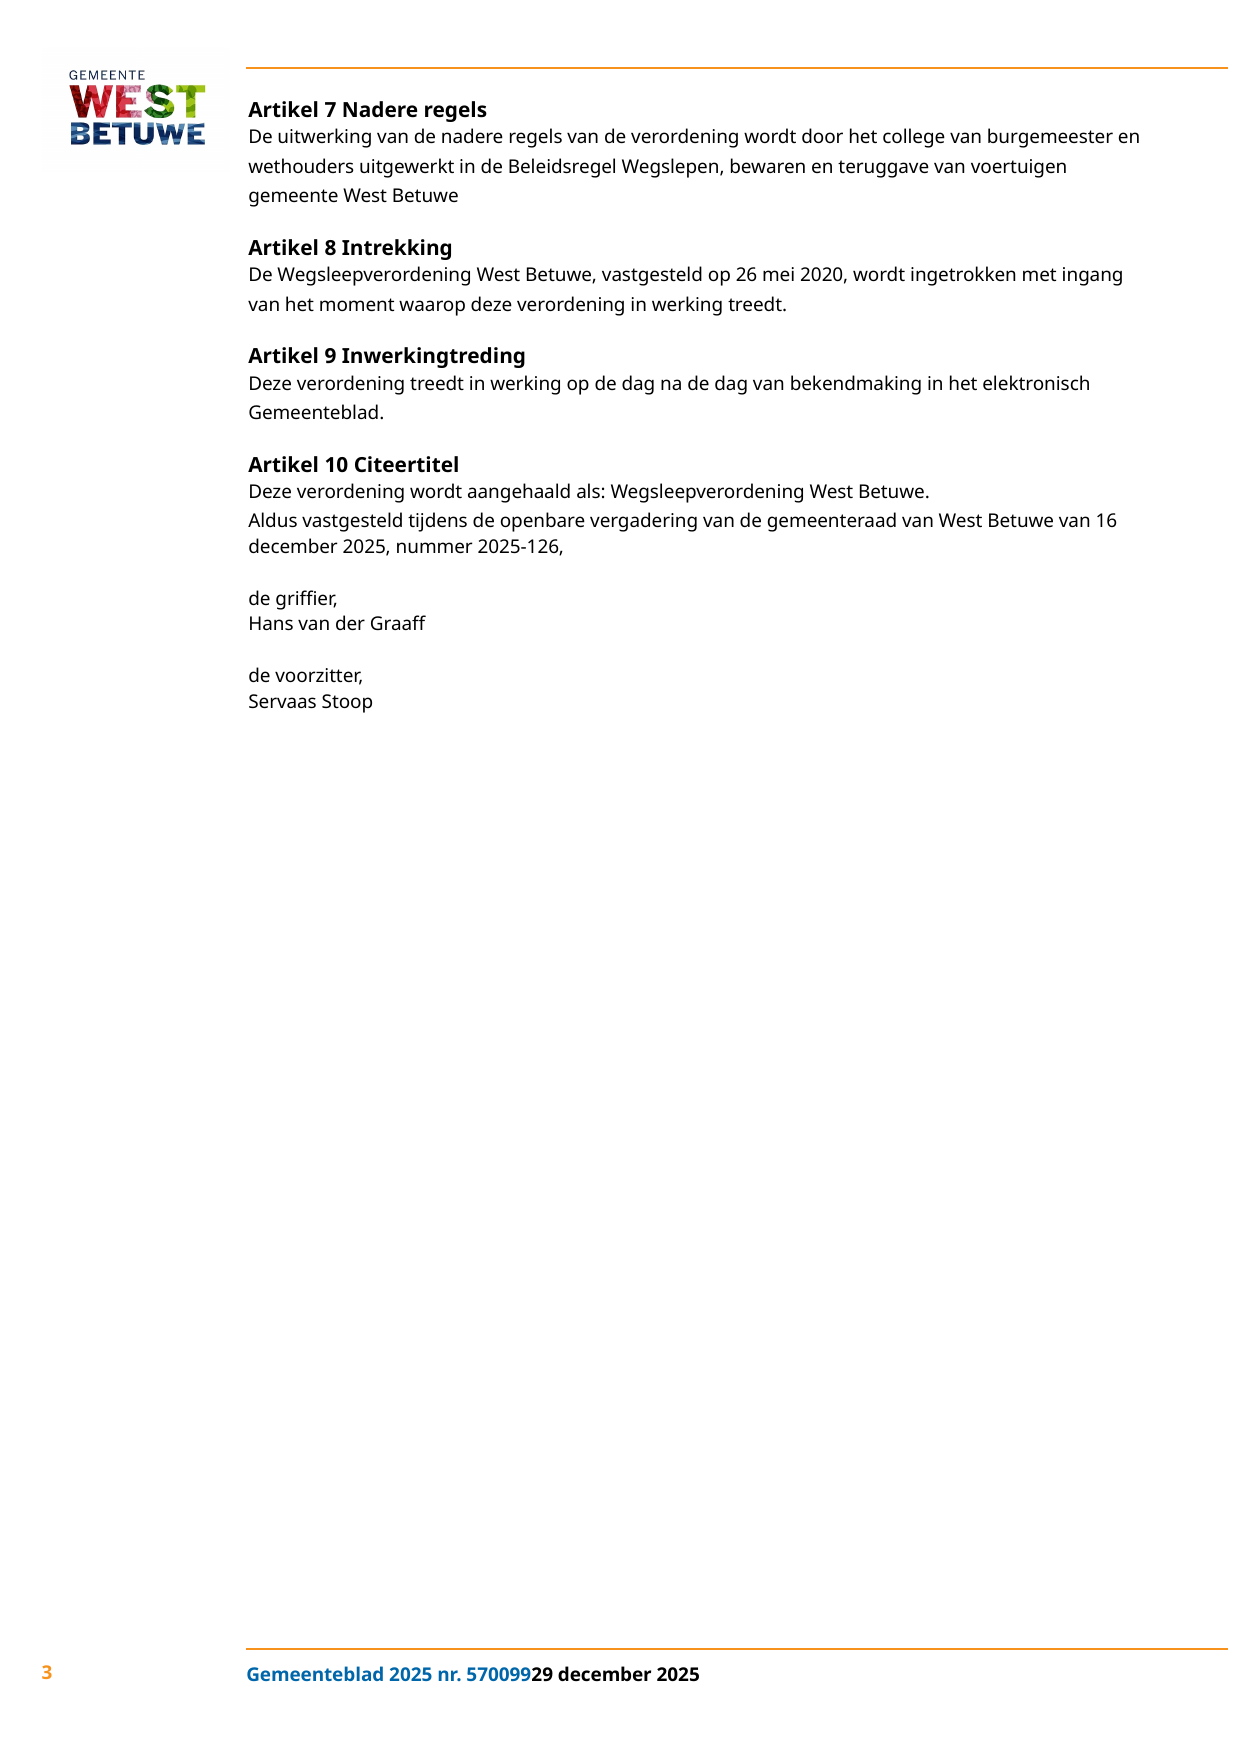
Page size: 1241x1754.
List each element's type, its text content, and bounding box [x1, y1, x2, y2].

text Deze verordening wordt aangehaald als: Wegsleepverordening West Betuwe. [248, 478, 1152, 504]
text Deze verordening treedt in werking op de dag na de dag van bekendmaking in het elektronisch Gemeenteblad. [248, 370, 1152, 425]
text de voorzitter, [248, 662, 1152, 688]
text Artikel 7 Nadere regels [248, 95, 1152, 123]
text Artikel 10 Citeertitel [248, 450, 1152, 478]
text De Wegsleepverordening West Betuwe, vastgesteld op 26 mei 2020, wordt ingetrokken met ingang van het moment waarop deze verordening in werking treedt. [248, 261, 1152, 317]
text Aldus vastgesteld tijdens de openbare vergadering van de gemeenteraad van West Betuwe van 16 december 2025, nummer 2025-126, [248, 508, 1152, 559]
text Artikel 8 Intrekking [248, 233, 1152, 261]
text Hans van der Graaff [248, 611, 1152, 636]
text de griffier, [248, 585, 1152, 611]
text Artikel 9 Inwerkingtreding [248, 341, 1152, 370]
text De uitwerking van de nadere regels van de verordening wordt door het college van burgemeester en wethouders uitgewerkt in de Beleidsregel Wegslepen, bewaren en teruggave van voertuigen gemeente West Betuwe [248, 123, 1152, 208]
text Servaas Stoop [248, 688, 1152, 713]
picture [41, 47, 231, 172]
